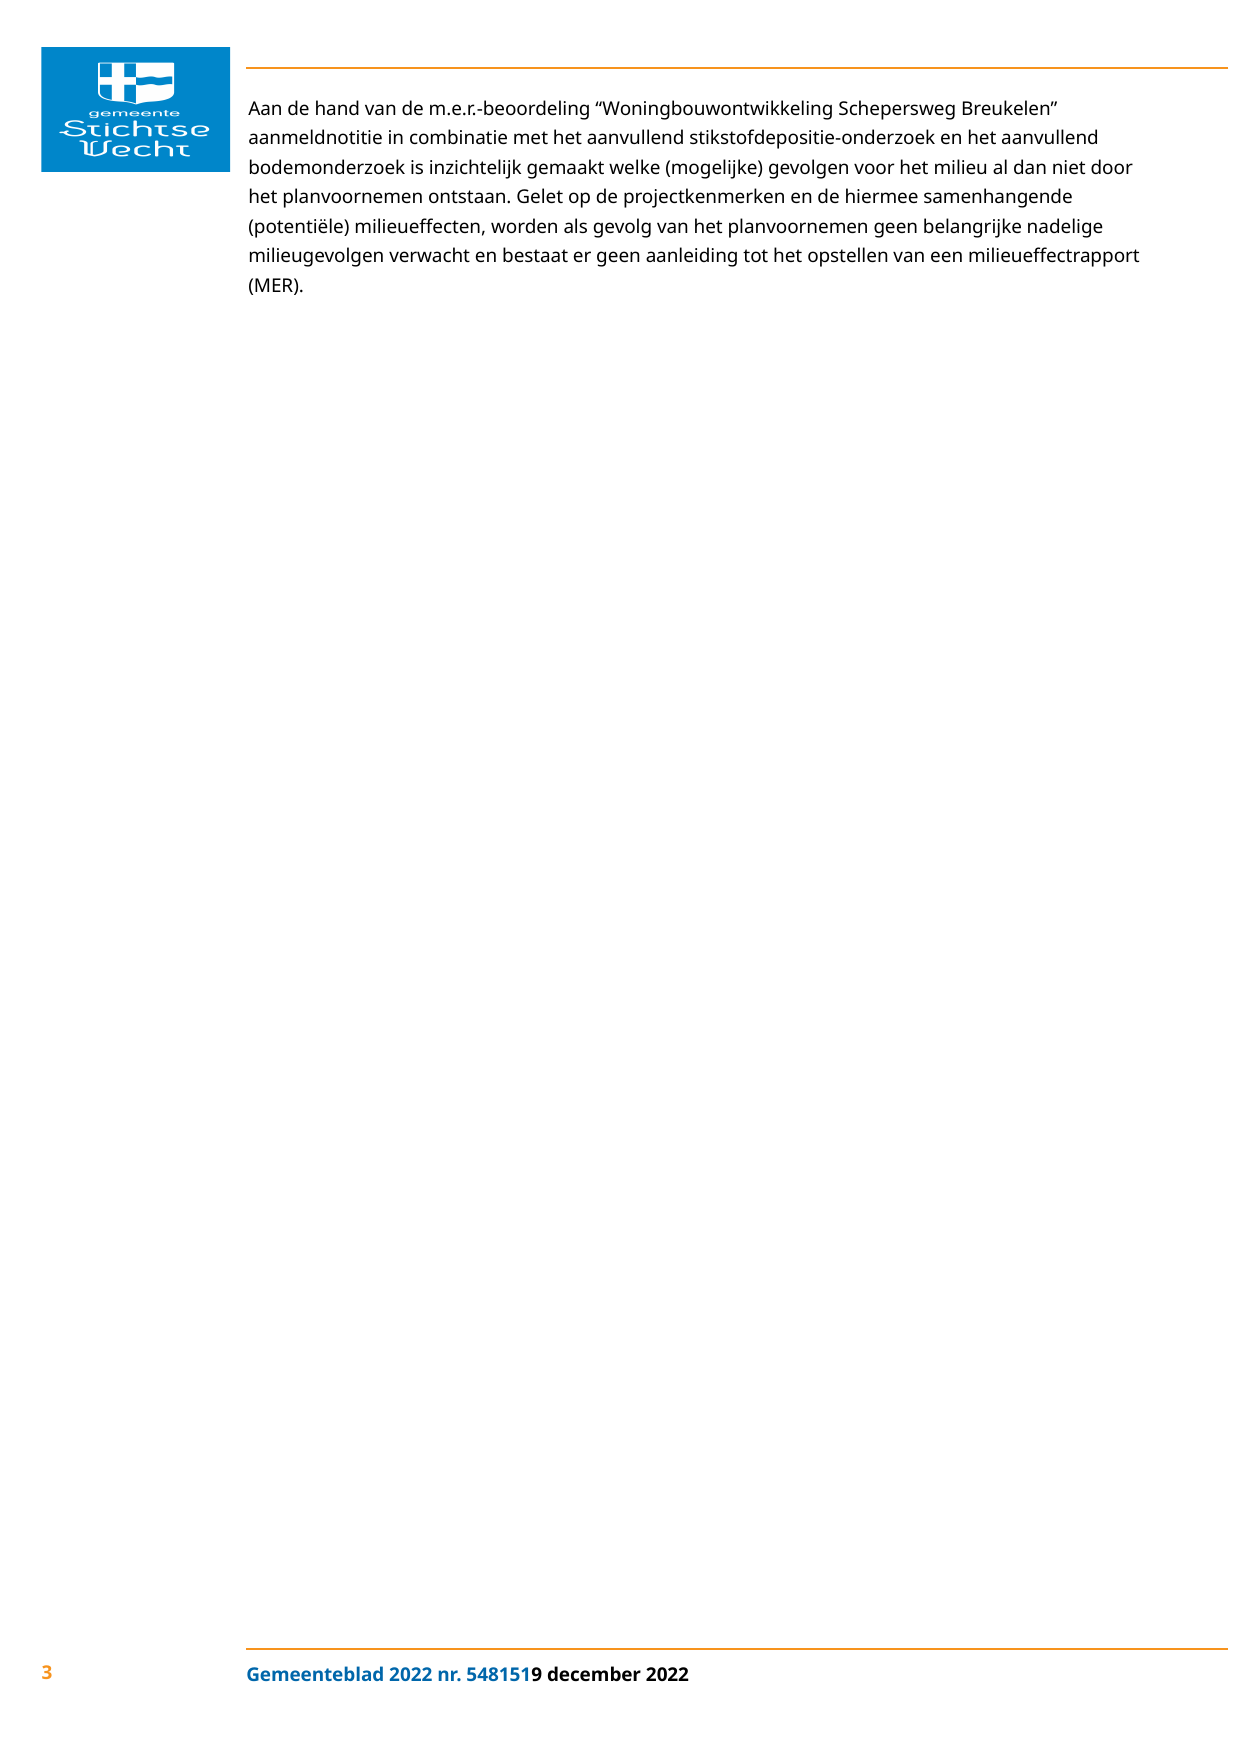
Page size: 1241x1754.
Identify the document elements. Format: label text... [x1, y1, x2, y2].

picture [99, 63, 135, 101]
picture [137, 63, 174, 103]
text Aan de hand van de m.e.r.-beoordeling “Woningbouwontwikkeling Schepersweg Breukelen” aanmeldnotitie in combinatie met het aanvullend stikstofdepositie-onderzoek en het aanvullend bodemonderzoek is inzichtelijk gemaakt welke (mogelijke) gevolgen voor het milieu al dan niet door het planvoornemen ontstaan. Gelet op de projectkenmerken en de hiermee samenhangende (potentiële) milieueffecten, worden als gevolg van het planvoornemen geen belangrijke nadelige milieugevolgen verwacht en bestaat er geen aanleiding tot het opstellen van een milieueffectrapport (MER). [248, 95, 1152, 298]
